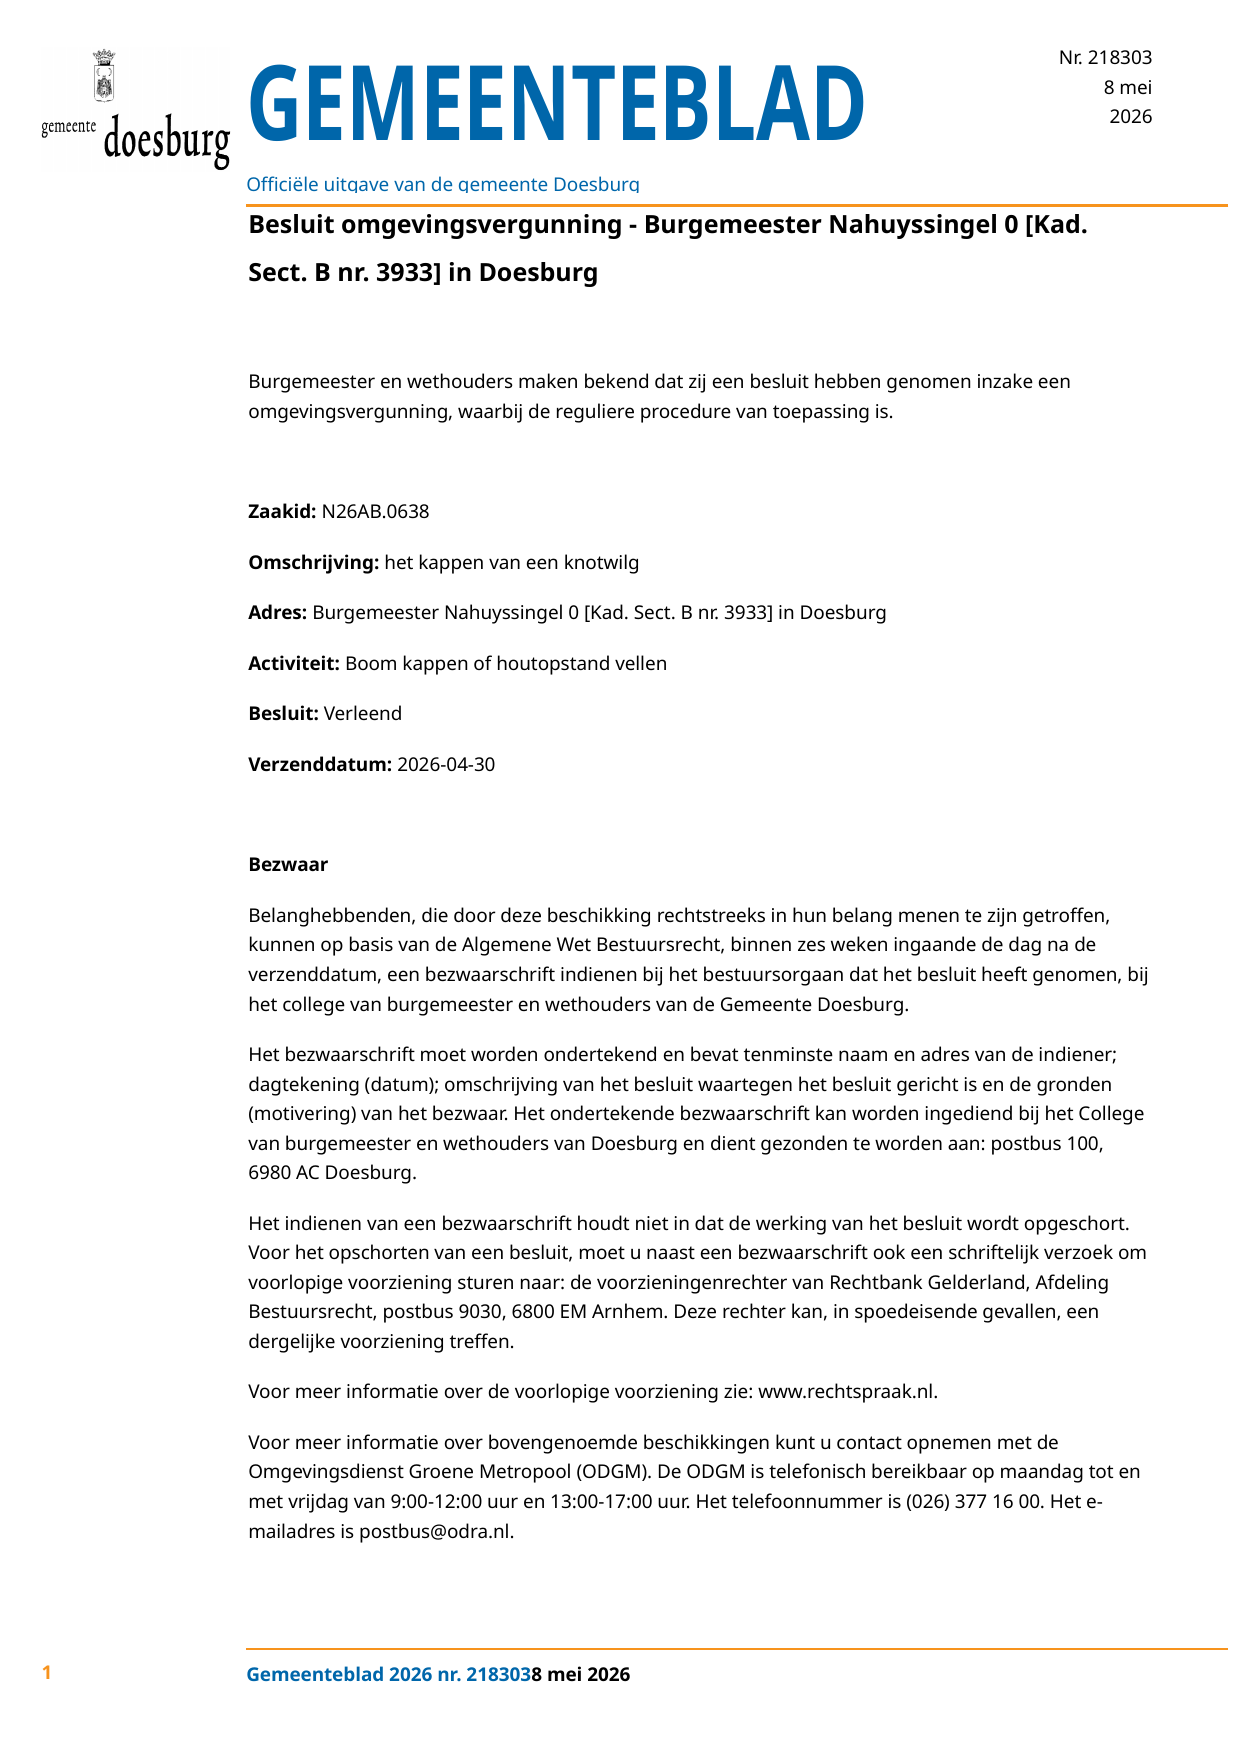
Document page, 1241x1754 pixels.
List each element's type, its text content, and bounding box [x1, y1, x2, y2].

text Bezwaar [248, 852, 1152, 877]
text Het bezwaarschrift moet worden ondertekend en bevat tenminste naam en adres van de indiener; dagtekening (datum); omschrijving van het besluit waartegen het besluit gericht is en de gronden (motivering) van het bezwaar. Het ondertekende bezwaarschrift kan worden ingediend bij het College van burgemeester en wethouders van Doesburg en dient gezonden te worden aan: postbus 100, 6980 AC Doesburg. [248, 1041, 1152, 1185]
text Omschrijving: het kappen van een knotwilg [248, 549, 1152, 575]
text Activiteit: Boom kappen of houtopstand vellen [248, 650, 1152, 676]
text Besluit omgevingsvergunning - Burgemeester Nahuyssingel 0 [Kad. Sect. B nr. 3933] in Doesburg [248, 207, 1152, 288]
text Verzenddatum: 2026-04-30 [248, 751, 1152, 777]
text Adres: Burgemeester Nahuyssingel 0 [Kad. Sect. B nr. 3933] in Doesburg [248, 599, 1152, 625]
text Voor meer informatie over bovengenoemde beschikkingen kunt u contact opnemen met de Omgevingsdienst Groene Metropool (ODGM). De ODGM is telefonisch bereikbaar op maandag tot en met vrijdag van 9:00-12:00 uur en 13:00-17:00 uur. Het telefoonnummer is (026) 377 16 00. Het e-mailadres is postbus@odra.nl. [248, 1429, 1152, 1544]
text Het indienen van een bezwaarschrift houdt niet in dat de werking van het besluit wordt opgeschort. Voor het opschorten van een besluit, moet u naast een bezwaarschrift ook een schriftelijk verzoek om voorlopige voorziening sturen naar: de voorzieningenrechter van Rechtbank Gelderland, Afdeling Bestuursrecht, postbus 9030, 6800 EM Arnhem. Deze rechter kan, in spoedeisende gevallen, een dergelijke voorziening treffen. [248, 1210, 1152, 1354]
picture [41, 47, 231, 172]
text Belanghebbenden, die door deze beschikking rechtstreeks in hun belang menen te zijn getroffen, kunnen op basis van de Algemene Wet Bestuursrecht, binnen zes weken ingaande de dag na de verzenddatum, een bezwaarschrift indienen bij het bestuursorgaan dat het besluit heeft genomen, bij het college van burgemeester en wethouders van de Gemeente Doesburg. [248, 902, 1152, 1017]
text Voor meer informatie over de voorlopige voorziening zie: www.rechtspraak.nl. [248, 1379, 1152, 1404]
text Zaakid: N26AB.0638 [248, 499, 1152, 524]
text Besluit: Verleend [248, 700, 1152, 726]
text Burgemeester en wethouders maken bekend dat zij een besluit hebben genomen inzake een omgevingsvergunning, waarbij de reguliere procedure van toepassing is. [248, 368, 1152, 424]
